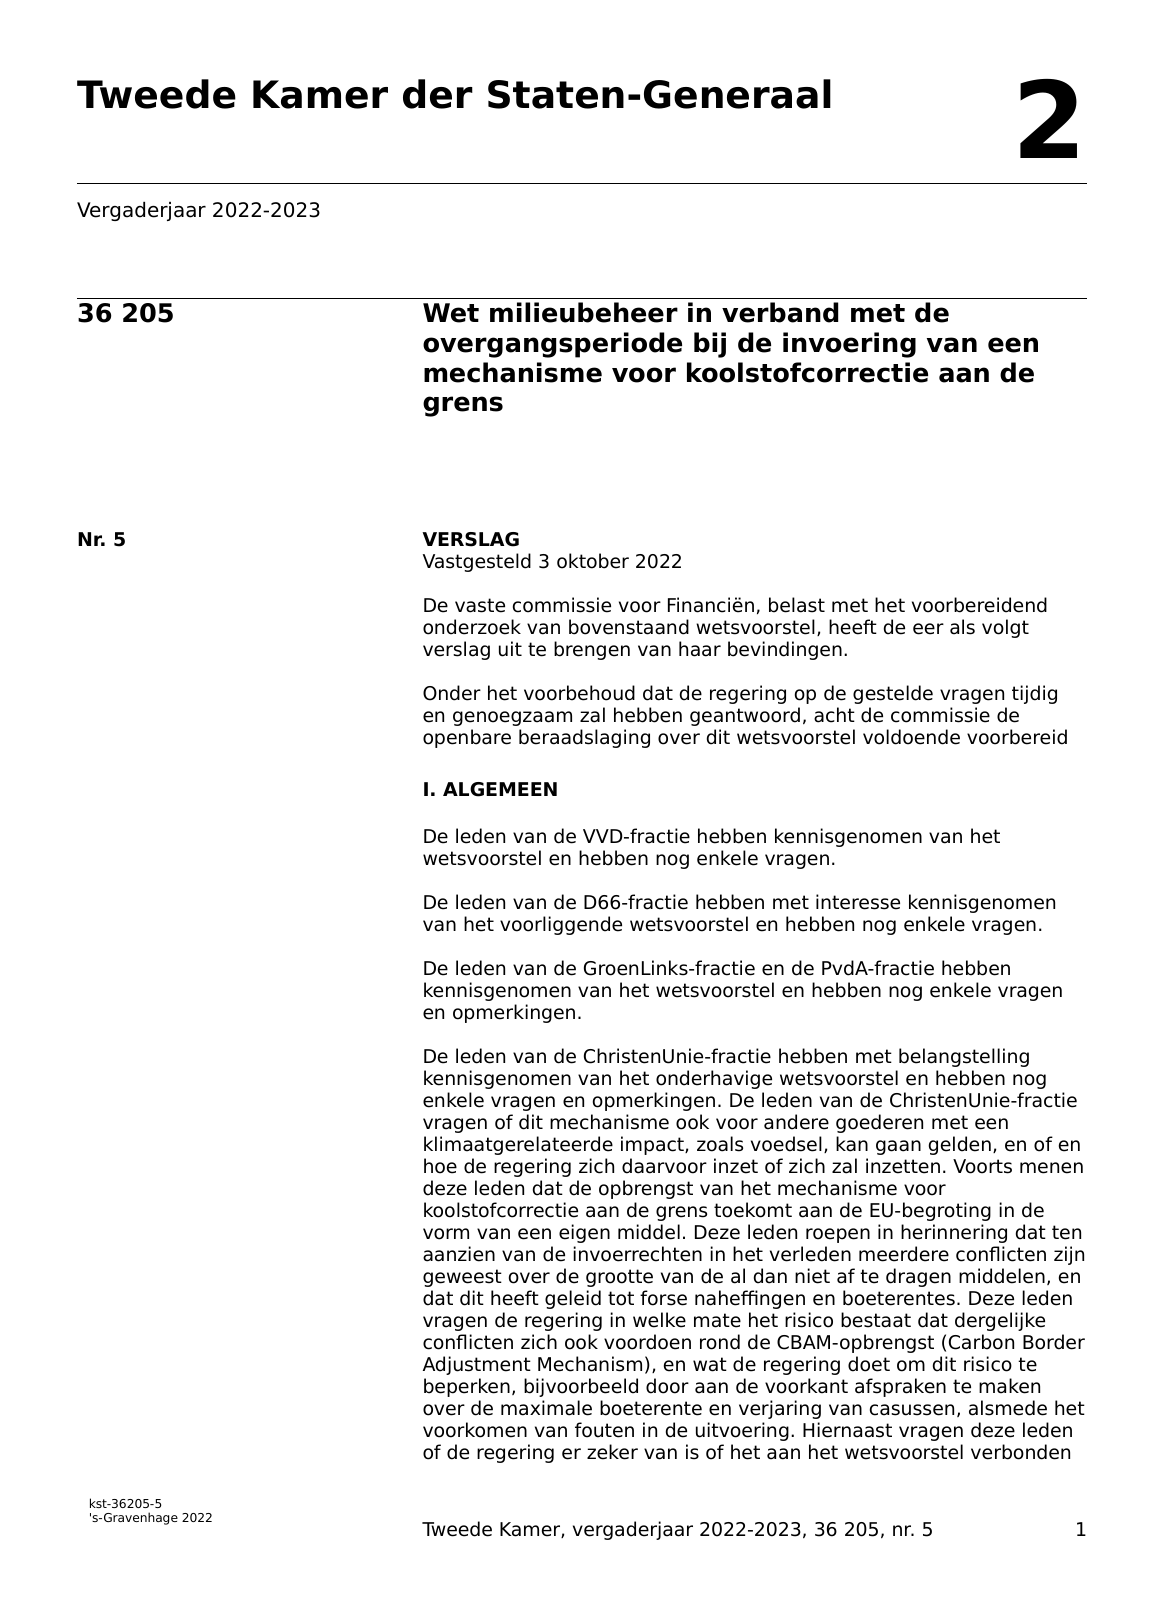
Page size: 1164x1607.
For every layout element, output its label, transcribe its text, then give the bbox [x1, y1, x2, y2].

text De vaste commissie voor Financiën, belast met het voorbereidend onderzoek van bovenstaand wetsvoorstel, heeft de eer als volgt verslag uit te brengen van haar bevindingen. [422, 595, 1087, 661]
text Onder het voorbehoud dat de regering op de gestelde vragen tijdig en genoegzaam zal hebben geantwoord, acht de commissie de openbare beraadslaging over dit wetsvoorstel voldoende voorbereid [422, 683, 1087, 749]
text Vastgesteld 3 oktober 2022 [422, 551, 1087, 573]
table_header Tweede Kamer der Staten-Generaal [77, 59, 886, 183]
text De leden van de D66-fractie hebben met interesse kennisgenomen van het voorliggende wetsvoorstel en hebben nog enkele vragen. [422, 892, 1087, 936]
subtitle I. ALGEMEEN [422, 779, 1087, 801]
table_cell Vergaderjaar 2022-2023 [77, 184, 1087, 298]
text 's-Gravenhage 2022 [88, 1511, 323, 1525]
table_header 2 [886, 59, 1087, 183]
text De leden van de GroenLinks-fractie en de PvdA-fractie hebben kennisgenomen van het wetsvoorstel en hebben nog enkele vragen en opmerkingen. [422, 958, 1087, 1024]
text De leden van de ChristenUnie-fractie hebben met belangstelling kennisgenomen van het onderhavige wetsvoorstel en hebben nog enkele vragen en opmerkingen. De leden van de ChristenUnie-fractie vragen of dit mechanisme ook voor andere goederen met een klimaatgerelateerde impact, zoals voedsel, kan gaan gelden, en of en hoe de regering zich daarvoor inzet of zich zal inzetten. Voorts menen deze leden dat de opbrengst van het mechanisme voor koolstofcorrectie aan de grens toekomt aan de EU-begroting in de vorm van een eigen middel. Deze leden roepen in herinnering dat ten aanzien van de invoerrechten in het verleden meerdere conflicten zijn geweest over de grootte van de al dan niet af te dragen middelen, en dat dit heeft geleid tot forse naheffingen en boeterentes. Deze leden vragen de regering in welke mate het risico bestaat dat dergelijke conflicten zich ook voordoen rond de CBAM-opbrengst (Carbon Border Adjustment Mechanism), en wat de regering doet om dit risico te beperken, bijvoorbeeld door aan de voorkant afspraken te maken over de maximale boeterente en verjaring van casussen, alsmede het voorkomen van fouten in de uitvoering. Hiernaast vragen deze leden of de regering er zeker van is of het aan het wetsvoorstel verbonden [422, 1046, 1087, 1464]
subtitle Nr. 5 VERSLAG [77, 529, 1087, 551]
text De leden van de VVD-fractie hebben kennisgenomen van het wetsvoorstel en hebben nog enkele vragen. [422, 826, 1087, 870]
subtitle 36 205 Wet milieubeheer in verband met de overgangsperiode bij de invoering van een mechanisme voor koolstofcorrectie aan de grens [77, 299, 1087, 418]
text kst-36205-5 [88, 1497, 323, 1511]
